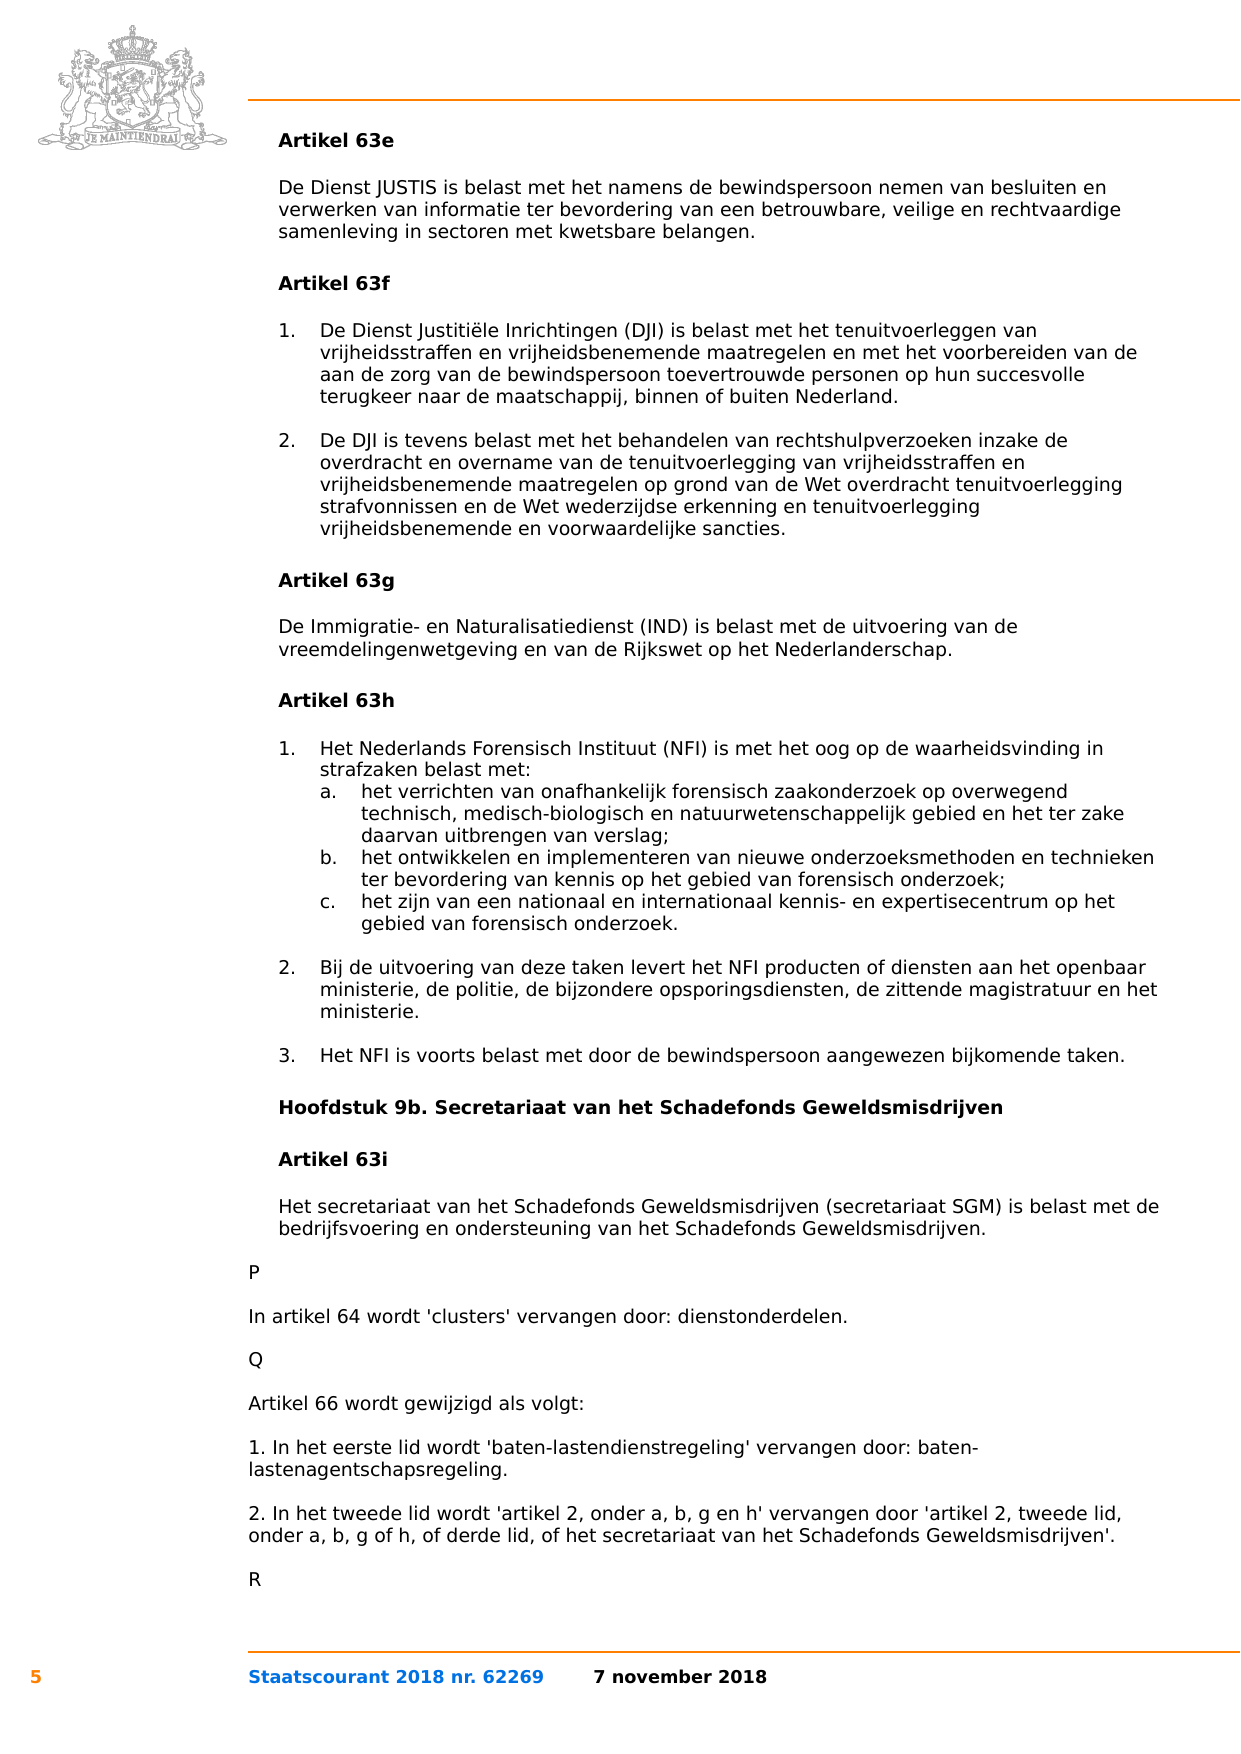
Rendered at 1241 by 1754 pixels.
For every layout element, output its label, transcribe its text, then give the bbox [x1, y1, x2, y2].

text Artikel 66 wordt gewijzigd als volgt: [248, 1393, 1163, 1415]
text a. het verrichten van onafhankelijk forensisch zaakonderzoek op overwegend technisch, medisch-biologisch en natuurwetenschappelijk gebied en het ter zake daarvan uitbrengen van verslag; [319, 781, 1163, 847]
text R [248, 1569, 1163, 1591]
text 1. Het Nederlands Forensisch Instituut (NFI) is met het oog op de waarheidsvinding in strafzaken belast met: [278, 737, 1163, 781]
subtitle Artikel 63f [278, 273, 1163, 295]
text P [248, 1262, 1163, 1284]
text 2. In het tweede lid wordt 'artikel 2, onder a, b, g en h' vervangen door 'artikel 2, tweede lid, onder a, b, g of h, of derde lid, of het secretariaat van het Schadefonds Geweldsmisdrijven'. [248, 1503, 1163, 1547]
text De Dienst JUSTIS is belast met het namens de bewindspersoon nemen van besluiten en verwerken van informatie ter bevordering van een betrouwbare, veilige en rechtvaardige samenleving in sectoren met kwetsbare belangen. [278, 177, 1163, 243]
text 2. De DJI is tevens belast met het behandelen van rechtshulpverzoeken inzake de overdracht en overname van de tenuitvoerlegging van vrijheidsstraffen en vrijheidsbenemende maatregelen op grond van de Wet overdracht tenuitvoerlegging strafvonnissen en de Wet wederzijdse erkenning en tenuitvoerlegging vrijheidsbenemende en voorwaardelijke sancties. [278, 429, 1163, 539]
text b. het ontwikkelen en implementeren van nieuwe onderzoeksmethoden en technieken ter bevordering van kennis op het gebied van forensisch onderzoek; [319, 847, 1163, 891]
text c. het zijn van een nationaal en internationaal kennis- en expertisecentrum op het gebied van forensisch onderzoek. [319, 891, 1163, 935]
subtitle Artikel 63h [278, 690, 1163, 712]
subtitle Hoofdstuk 9b. Secretariaat van het Schadefonds Geweldsmisdrijven [278, 1097, 1163, 1119]
picture [38, 25, 227, 150]
text In artikel 64 wordt 'clusters' vervangen door: dienstonderdelen. [248, 1306, 1163, 1327]
subtitle Artikel 63i [278, 1149, 1163, 1171]
subtitle Artikel 63g [278, 569, 1163, 591]
text 3. Het NFI is voorts belast met door de bewindspersoon aangewezen bijkomende taken. [278, 1045, 1163, 1067]
subtitle Artikel 63e [278, 130, 1163, 152]
text De Immigratie- en Naturalisatiedienst (IND) is belast met de uitvoering van de vreemdelingenwetgeving en van de Rijkswet op het Nederlanderschap. [278, 616, 1163, 660]
text 1. De Dienst Justitiële Inrichtingen (DJI) is belast met het tenuitvoerleggen van vrijheidsstraffen en vrijheidsbenemende maatregelen en met het voorbereiden van de aan de zorg van de bewindspersoon toevertrouwde personen op hun succesvolle terugkeer naar de maatschappij, binnen of buiten Nederland. [278, 320, 1163, 408]
text 2. Bij de uitvoering van deze taken levert het NFI producten of diensten aan het openbaar ministerie, de politie, de bijzondere opsporingsdiensten, de zittende magistratuur en het ministerie. [278, 957, 1163, 1023]
text Q [248, 1349, 1163, 1371]
text Het secretariaat van het Schadefonds Geweldsmisdrijven (secretariaat SGM) is belast met de bedrijfsvoering en ondersteuning van het Schadefonds Geweldsmisdrijven. [278, 1196, 1163, 1240]
text 1. In het eerste lid wordt 'baten-lastendienstregeling' vervangen door: baten-lastenagentschapsregeling. [248, 1437, 1163, 1481]
